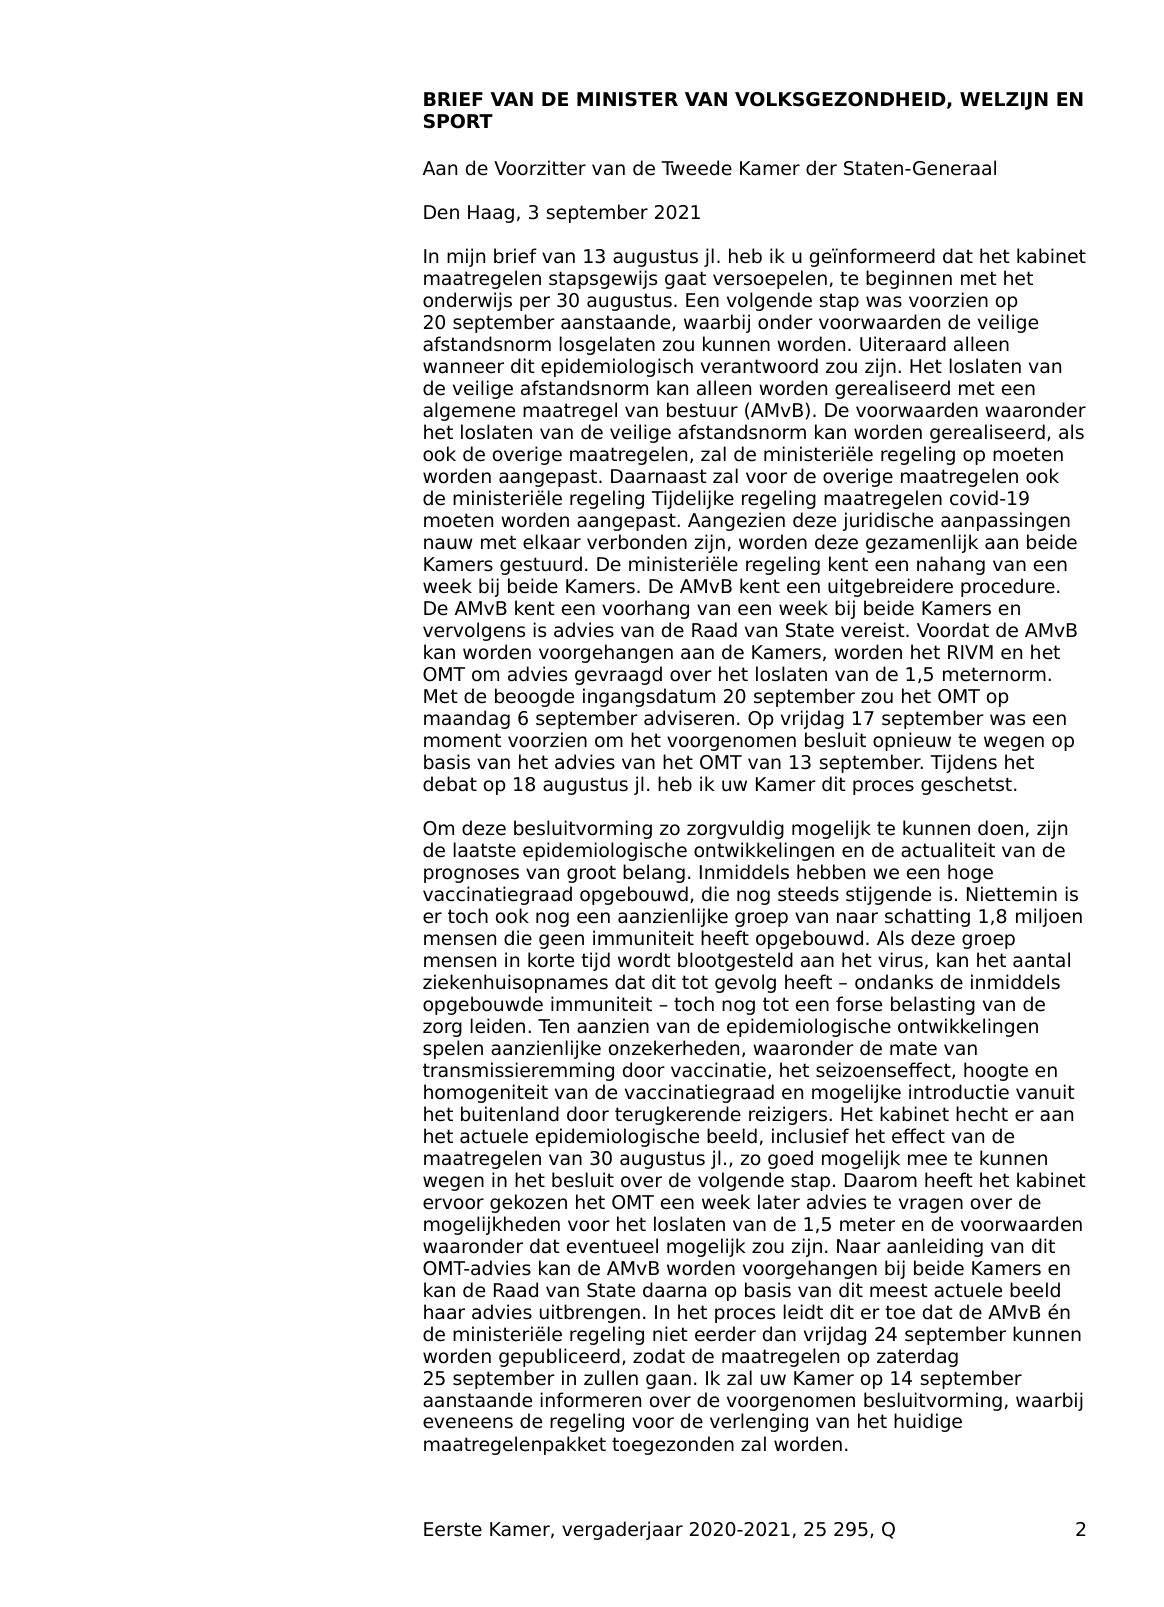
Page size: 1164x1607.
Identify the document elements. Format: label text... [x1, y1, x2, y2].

subtitle BRIEF VAN DE MINISTER VAN VOLKSGEZONDHEID, WELZIJN EN SPORT [422, 89, 1087, 133]
text Aan de Voorzitter van de Tweede Kamer der Staten-Generaal [422, 158, 1087, 180]
text Om deze besluitvorming zo zorgvuldig mogelijk te kunnen doen, zijn de laatste epidemiologische ontwikkelingen en de actualiteit van de prognoses van groot belang. Inmiddels hebben we een hoge vaccinatiegraad opgebouwd, die nog steeds stijgende is. Niettemin is er toch ook nog een aanzienlijke groep van naar schatting 1,8 miljoen mensen die geen immuniteit heeft opgebouwd. Als deze groep mensen in korte tijd wordt blootgesteld aan het virus, kan het aantal ziekenhuisopnames dat dit tot gevolg heeft – ondanks de inmiddels opgebouwde immuniteit – toch nog tot een forse belasting van de zorg leiden. Ten aanzien van de epidemiologische ontwikkelingen spelen aanzienlijke onzekerheden, waaronder de mate van transmissieremming door vaccinatie, het seizoenseffect, hoogte en homogeniteit van de vaccinatiegraad en mogelijke introductie vanuit het buitenland door terugkerende reizigers. Het kabinet hecht er aan het actuele epidemiologische beeld, inclusief het effect van de maatregelen van 30 augustus jl., zo goed mogelijk mee te kunnen wegen in het besluit over de volgende stap. Daarom heeft het kabinet ervoor gekozen het OMT een week later advies te vragen over de mogelijkheden voor het loslaten van de 1,5 meter en de voorwaarden waaronder dat eventueel mogelijk zou zijn. Naar aanleiding van dit OMT-advies kan de AMvB worden voorgehangen bij beide Kamers en kan de Raad van State daarna op basis van dit meest actuele beeld haar advies uitbrengen. In het proces leidt dit er toe dat de AMvB én de ministeriële regeling niet eerder dan vrijdag 24 september kunnen worden gepubliceerd, zodat de maatregelen op zaterdag 25 september in zullen gaan. Ik zal uw Kamer op 14 september aanstaande informeren over de voorgenomen besluitvorming, waarbij eveneens de regeling voor de verlenging van het huidige maatregelenpakket toegezonden zal worden. [422, 818, 1087, 1455]
text In mijn brief van 13 augustus jl. heb ik u geïnformeerd dat het kabinet maatregelen stapsgewijs gaat versoepelen, te beginnen met het onderwijs per 30 augustus. Een volgende stap was voorzien op 20 september aanstaande, waarbij onder voorwaarden de veilige afstandsnorm losgelaten zou kunnen worden. Uiteraard alleen wanneer dit epidemiologisch verantwoord zou zijn. Het loslaten van de veilige afstandsnorm kan alleen worden gerealiseerd met een algemene maatregel van bestuur (AMvB). De voorwaarden waaronder het loslaten van de veilige afstandsnorm kan worden gerealiseerd, als ook de overige maatregelen, zal de ministeriële regeling op moeten worden aangepast. Daarnaast zal voor de overige maatregelen ook de ministeriële regeling Tijdelijke regeling maatregelen covid-19 moeten worden aangepast. Aangezien deze juridische aanpassingen nauw met elkaar verbonden zijn, worden deze gezamenlijk aan beide Kamers gestuurd. De ministeriële regeling kent een nahang van een week bij beide Kamers. De AMvB kent een uitgebreidere procedure. De AMvB kent een voorhang van een week bij beide Kamers en vervolgens is advies van de Raad van State vereist. Voordat de AMvB kan worden voorgehangen aan de Kamers, worden het RIVM en het OMT om advies gevraagd over het loslaten van de 1,5 meternorm. Met de beoogde ingangsdatum 20 september zou het OMT op maandag 6 september adviseren. Op vrijdag 17 september was een moment voorzien om het voorgenomen besluit opnieuw te wegen op basis van het advies van het OMT van 13 september. Tijdens het debat op 18 augustus jl. heb ik uw Kamer dit proces geschetst. [422, 246, 1087, 796]
text Den Haag, 3 september 2021 [422, 202, 1087, 224]
